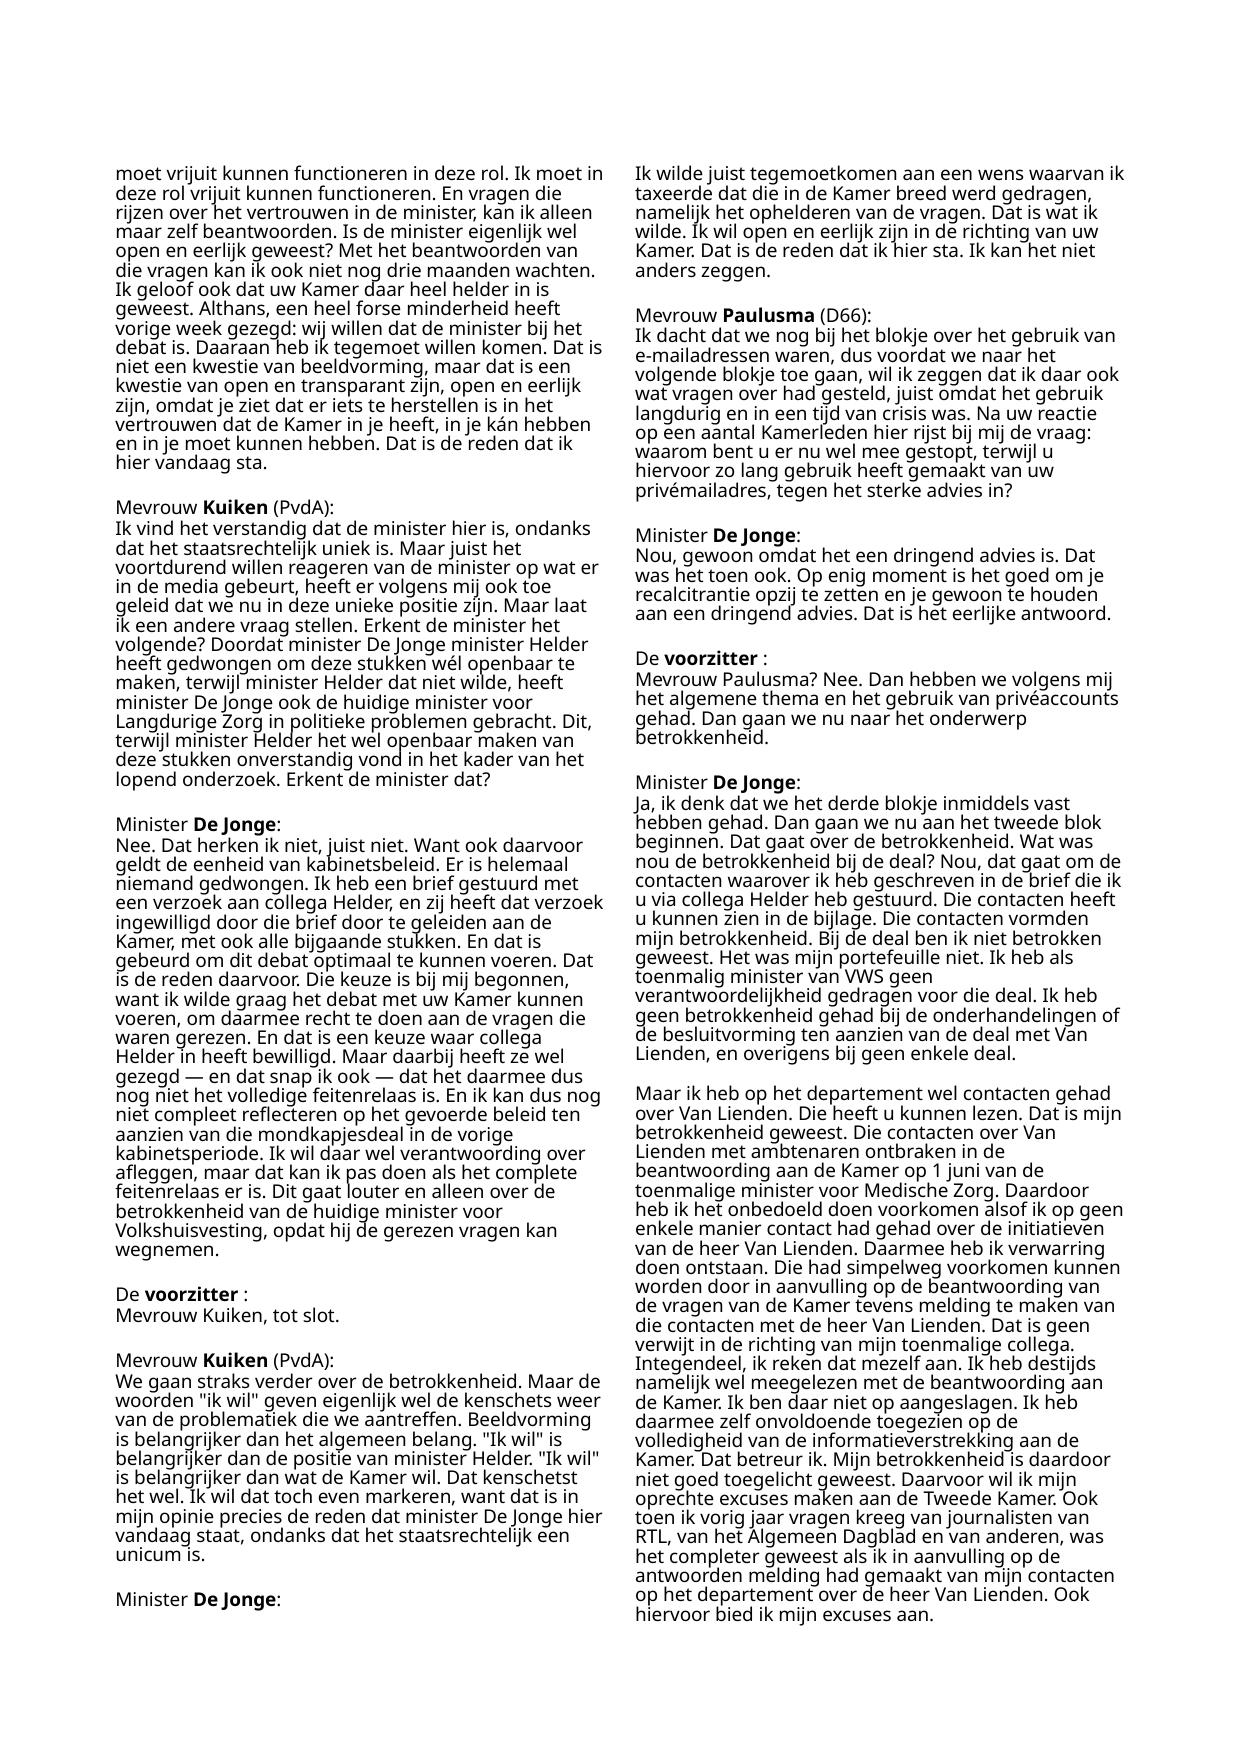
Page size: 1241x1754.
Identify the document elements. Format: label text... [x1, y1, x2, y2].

text Minister De Jonge: [115, 1586, 605, 1612]
text Ik wilde juist tegemoetkomen aan een wens waarvan ik taxeerde dat die in de Kamer breed werd gedragen, namelijk het ophelderen van de vragen. Dat is wat ik wilde. Ik wil open en eerlijk zijn in de richting van uw Kamer. Dat is de reden dat ik hier sta. Ik kan het niet anders zeggen. [635, 165, 1125, 281]
text Ja, ik denk dat we het derde blokje inmiddels vast hebben gehad. Dan gaan we nu aan het tweede blok beginnen. Dat gaat over de betrokkenheid. Wat was nou de betrokkenheid bij de deal? Nou, dat gaat om de contacten waarover ik heb geschreven in de brief die ik u via collega Helder heb gestuurd. Die contacten heeft u kunnen zien in de bijlage. Die contacten vormden mijn betrokkenheid. Bij de deal ben ik niet betrokken geweest. Het was mijn portefeuille niet. Ik heb als toenmalig minister van VWS geen verantwoordelijkheid gedragen voor die deal. Ik heb geen betrokkenheid gehad bij de onderhandelingen of de besluitvorming ten aanzien van de deal met Van Lienden, en overigens bij geen enkele deal. [635, 795, 1125, 1064]
text We gaan straks verder over de betrokkenheid. Maar de woorden "ik wil" geven eigenlijk wel de kenschets weer van de problematiek die we aantreffen. Beeldvorming is belangrijker dan het algemeen belang. "Ik wil" is belangrijker dan de positie van minister Helder. "Ik wil" is belangrijker dan wat de Kamer wil. Dat kenschetst het wel. Ik wil dat toch even markeren, want dat is in mijn opinie precies de reden dat minister De Jonge hier vandaag staat, ondanks dat het staatsrechtelijk een unicum is. [115, 1373, 605, 1566]
text Mevrouw Paulusma? Nee. Dan hebben we volgens mij het algemene thema en het gebruik van privéaccounts gehad. Dan gaan we nu naar het onderwerp betrokkenheid. [635, 671, 1125, 748]
text Ik vind het verstandig dat de minister hier is, ondanks dat het staatsrechtelijk uniek is. Maar juist het voortdurend willen reageren van de minister op wat er in de media gebeurt, heeft er volgens mij ook toe geleid dat we nu in deze unieke positie zijn. Maar laat ik een andere vraag stellen. Erkent de minister het volgende? Doordat minister De Jonge minister Helder heeft gedwongen om deze stukken wél openbaar te maken, terwijl minister Helder dat niet wilde, heeft minister De Jonge ook de huidige minister voor Langdurige Zorg in politieke problemen gebracht. Dit, terwijl minister Helder het wel openbaar maken van deze stukken onverstandig vond in het kader van het lopend onderzoek. Erkent de minister dat? [115, 520, 605, 790]
text Ik dacht dat we nog bij het blokje over het gebruik van e-mailadressen waren, dus voordat we naar het volgende blokje toe gaan, wil ik zeggen dat ik daar ook wat vragen over had gesteld, juist omdat het gebruik langdurig en in een tijd van crisis was. Na uw reactie op een aantal Kamerleden hier rijst bij mij de vraag: waarom bent u er nu wel mee gestopt, terwijl u hiervoor zo lang gebruik heeft gemaakt van uw privémailadres, tegen het sterke advies in? [635, 327, 1125, 501]
text Minister De Jonge: [635, 769, 1125, 795]
text Nee. Dat herken ik niet, juist niet. Want ook daarvoor geldt de eenheid van kabinetsbeleid. Er is helemaal niemand gedwongen. Ik heb een brief gestuurd met een verzoek aan collega Helder, en zij heeft dat verzoek ingewilligd door die brief door te geleiden aan de Kamer, met ook alle bijgaande stukken. En dat is gebeurd om dit debat optimaal te kunnen voeren. Dat is de reden daarvoor. Die keuze is bij mij begonnen, want ik wilde graag het debat met uw Kamer kunnen voeren, om daarmee recht te doen aan de vragen die waren gerezen. En dat is een keuze waar collega Helder in heeft bewilligd. Maar daarbij heeft ze wel gezegd — en dat snap ik ook — dat het daarmee dus nog niet het volledige feitenrelaas is. En ik kan dus nog niet compleet reflecteren op het gevoerde beleid ten aanzien van die mondkapjesdeal in de vorige kabinetsperiode. Ik wil daar wel verantwoording over afleggen, maar dat kan ik pas doen als het complete feitenrelaas er is. Dit gaat louter en alleen over de betrokkenheid van de huidige minister voor Volkshuisvesting, opdat hij de gerezen vragen kan wegnemen. [115, 837, 605, 1261]
text Minister De Jonge: [635, 522, 1125, 547]
text Mevrouw Kuiken (PvdA): [115, 494, 605, 520]
text Maar ik heb op het departement wel contacten gehad over Van Lienden. Die heeft u kunnen lezen. Dat is mijn betrokkenheid geweest. Die contacten over Van Lienden met ambtenaren ontbraken in de beantwoording aan de Kamer op 1 juni van de toenmalige minister voor Medische Zorg. Daardoor heb ik het onbedoeld doen voorkomen alsof ik op geen enkele manier contact had gehad over de initiatieven van de heer Van Lienden. Daarmee heb ik verwarring doen ontstaan. Die had simpelweg voorkomen kunnen worden door in aanvulling op de beantwoording van de vragen van de Kamer tevens melding te maken van die contacten met de heer Van Lienden. Dat is geen verwijt in de richting van mijn toenmalige collega. Integendeel, ik reken dat mezelf aan. Ik heb destijds namelijk wel meegelezen met de beantwoording aan de Kamer. Ik ben daar niet op aangeslagen. Ik heb daarmee zelf onvoldoende toegezien op de volledigheid van de informatieverstrekking aan de Kamer. Dat betreur ik. Mijn betrokkenheid is daardoor niet goed toegelicht geweest. Daarvoor wil ik mijn oprechte excuses maken aan de Tweede Kamer. Ook toen ik vorig jaar vragen kreeg van journalisten van RTL, van het Algemeen Dagblad en van anderen, was het completer geweest als ik in aanvulling op de antwoorden melding had gemaakt van mijn contacten op het departement over de heer Van Lienden. Ook hiervoor bied ik mijn excuses aan. [635, 1085, 1125, 1625]
text De voorzitter : [635, 645, 1125, 671]
text Mevrouw Paulusma (D66): [635, 302, 1125, 327]
text De voorzitter : [115, 1281, 605, 1307]
text Minister De Jonge: [115, 811, 605, 837]
text moet vrijuit kunnen functioneren in deze rol. Ik moet in deze rol vrijuit kunnen functioneren. En vragen die rijzen over het vertrouwen in de minister, kan ik alleen maar zelf beantwoorden. Is de minister eigenlijk wel open en eerlijk geweest? Met het beantwoorden van die vragen kan ik ook niet nog drie maanden wachten. Ik geloof ook dat uw Kamer daar heel helder in is geweest. Althans, een heel forse minderheid heeft vorige week gezegd: wij willen dat de minister bij het debat is. Daaraan heb ik tegemoet willen komen. Dat is niet een kwestie van beeldvorming, maar dat is een kwestie van open en transparant zijn, open en eerlijk zijn, omdat je ziet dat er iets te herstellen is in het vertrouwen dat de Kamer in je heeft, in je kán hebben en in je moet kunnen hebben. Dat is de reden dat ik hier vandaag sta. [115, 165, 605, 474]
text Nou, gewoon omdat het een dringend advies is. Dat was het toen ook. Op enig moment is het goed om je recalcitrantie opzij te zetten en je gewoon te houden aan een dringend advies. Dat is het eerlijke antwoord. [635, 547, 1125, 624]
text Mevrouw Kuiken (PvdA): [115, 1347, 605, 1373]
text Mevrouw Kuiken, tot slot. [115, 1307, 605, 1326]
